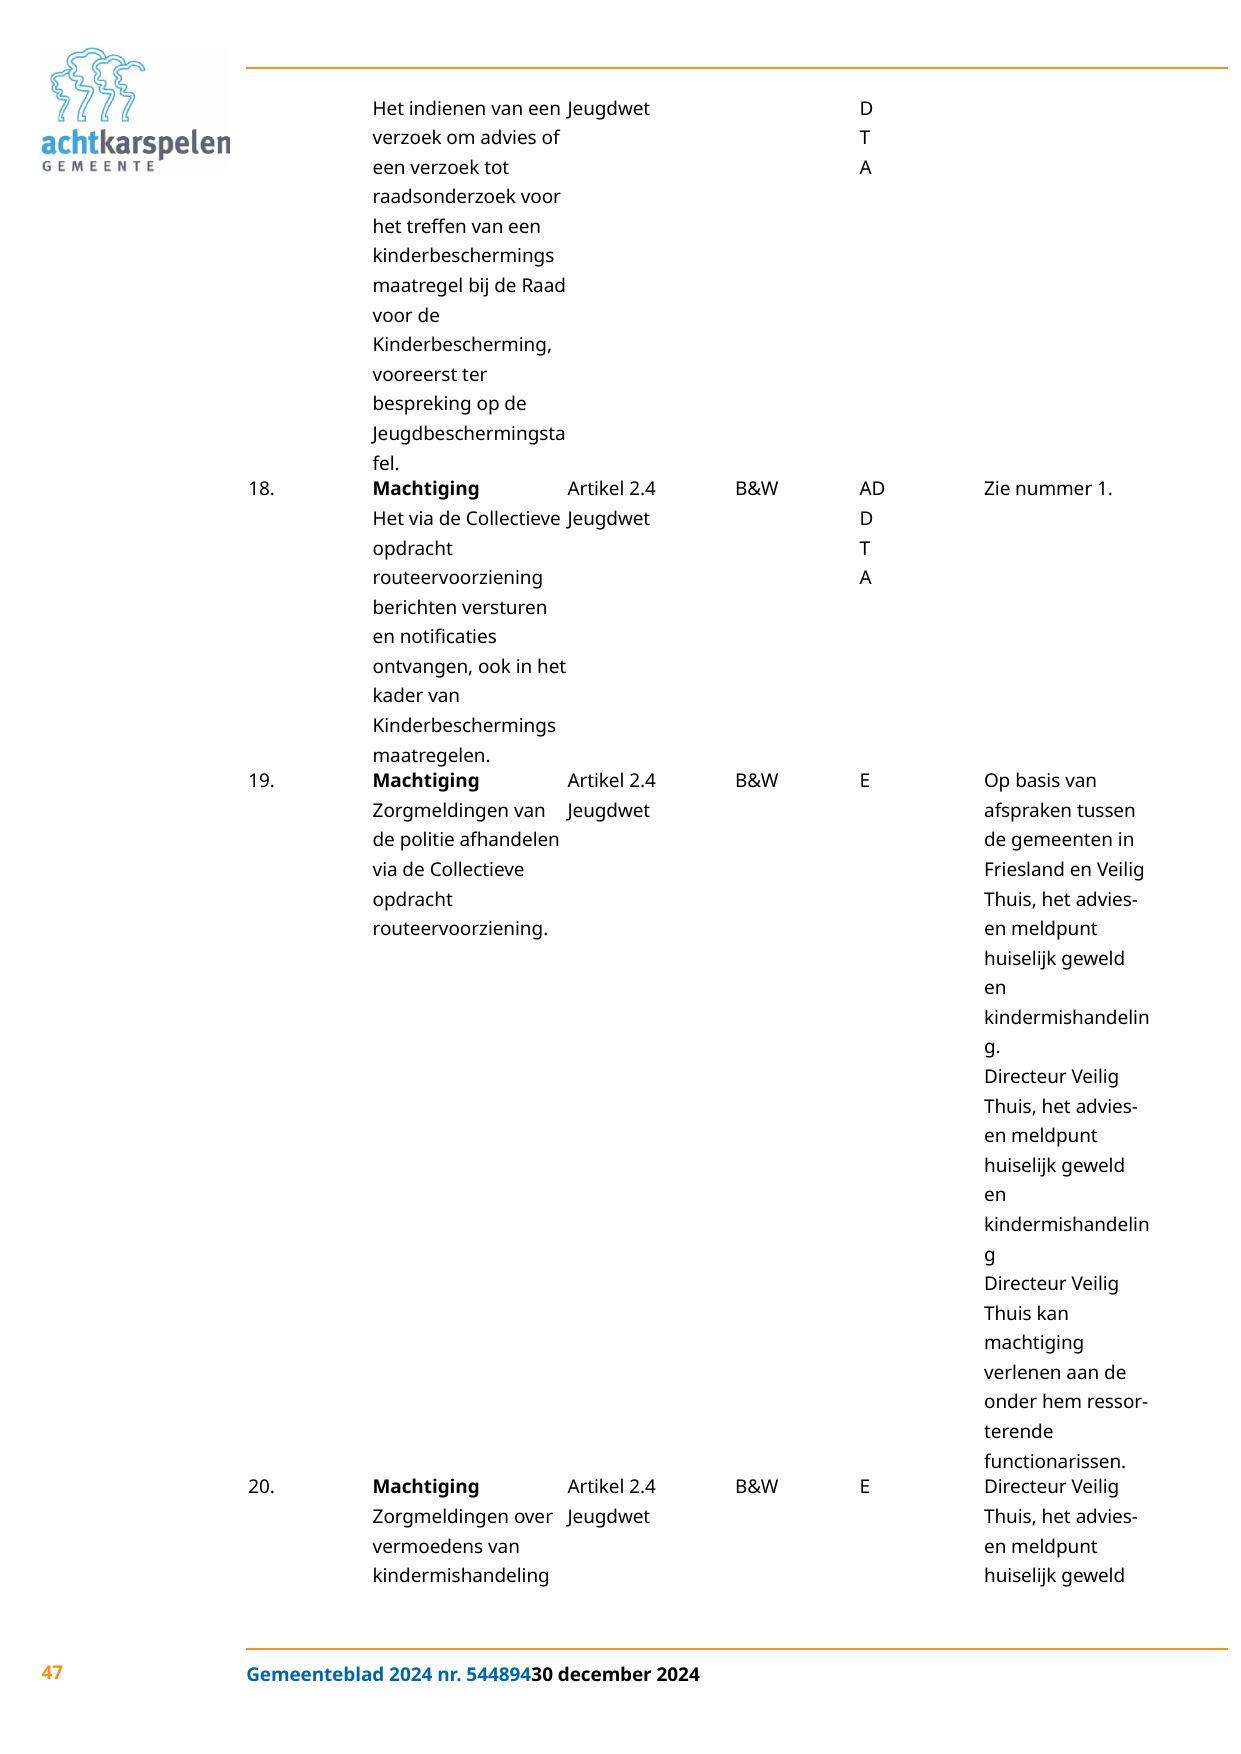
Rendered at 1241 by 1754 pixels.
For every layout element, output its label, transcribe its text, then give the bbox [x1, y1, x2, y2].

table_cell Artikel 2.4 Jeugdwet [567, 1474, 735, 1588]
table_cell Machtiging Zorgmeldingen van de politie afhandelen via de Collectieve opdracht routeervoorziening. [373, 768, 567, 1474]
table_cell B&W [735, 768, 859, 1474]
table_cell Jeugdwet [567, 95, 735, 476]
picture [41, 47, 231, 172]
table_cell [984, 95, 1152, 476]
table_cell Machtiging Zorgmeldingen over vermoedens van kindermishandeling [373, 1474, 567, 1588]
table_cell E [859, 1474, 984, 1588]
table_cell AD D T A [859, 476, 984, 767]
table_cell Op basis van afspraken tussen de gemeenten in Friesland en Veilig Thuis, het advies- en meldpunt huiselijk geweld en kindermishandeling. Directeur Veilig Thuis, het advies- en meldpunt huiselijk geweld en kindermishandeling Directeur Veilig Thuis kan machtiging verlenen aan de onder hem ressor- terende functionarissen. [984, 768, 1152, 1474]
table_cell Directeur Veilig Thuis, het advies- en meldpunt huiselijk geweld [984, 1474, 1152, 1588]
table_cell D T A [859, 95, 984, 476]
table_cell Het indienen van een verzoek om advies of een verzoek tot raadsonderzoek voor het treffen van een kinderbeschermingsmaatregel bij de Raad voor de Kinderbescherming, vooreerst ter bespreking op de Jeugdbeschermingstafel. [373, 95, 567, 476]
table_cell 19. [248, 768, 372, 1474]
table_cell E [859, 768, 984, 1474]
table_cell [248, 95, 372, 476]
table_cell Artikel 2.4 Jeugdwet [567, 476, 735, 767]
table_cell 20. [248, 1474, 372, 1588]
table_cell B&W [735, 1474, 859, 1588]
table_cell Machtiging Het via de Collectieve opdracht routeervoorziening berichten versturen en notificaties ontvangen, ook in het kader van Kinderbeschermingsmaatregelen. [373, 476, 567, 767]
table_cell Zie nummer 1. [984, 476, 1152, 767]
table_cell [735, 95, 859, 476]
table_cell 18. [248, 476, 372, 767]
table_cell Artikel 2.4 Jeugdwet [567, 768, 735, 1474]
table_cell B&W [735, 476, 859, 767]
